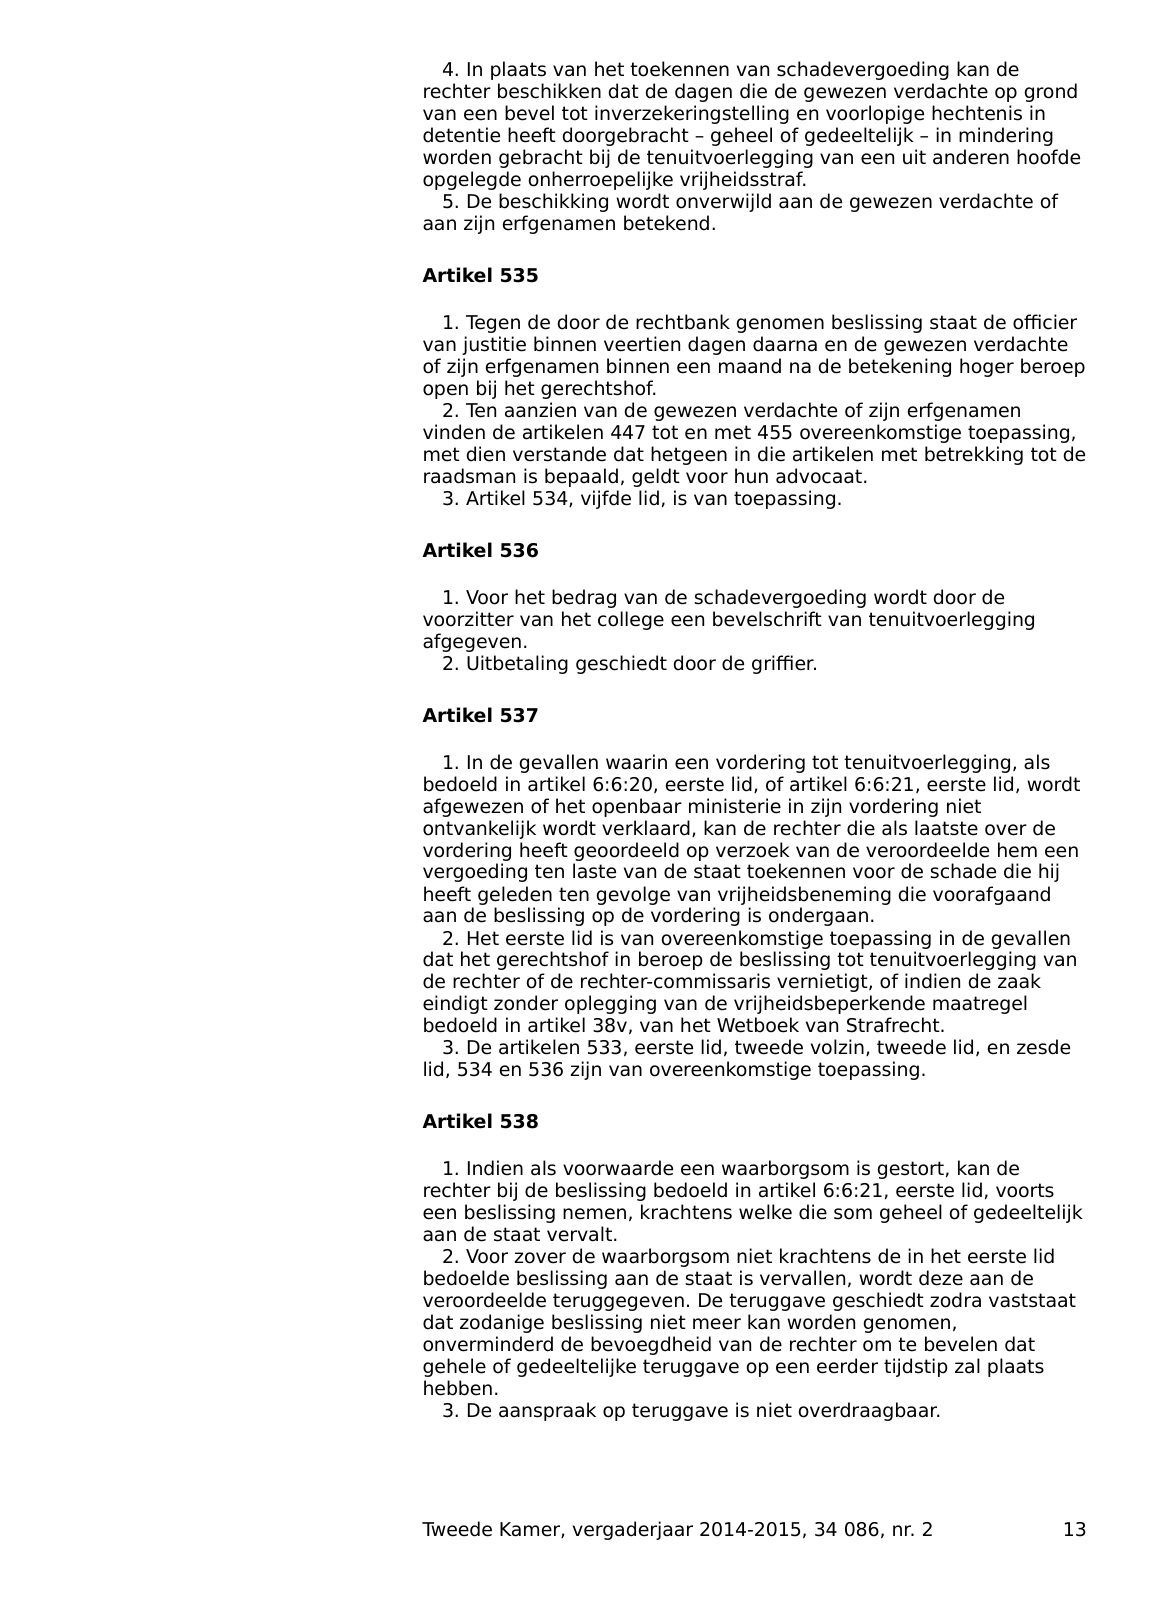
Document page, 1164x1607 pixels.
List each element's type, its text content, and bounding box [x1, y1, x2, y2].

subtitle Artikel 536 [422, 540, 1087, 562]
subtitle Artikel 538 [422, 1111, 1087, 1133]
text 1. Tegen de door de rechtbank genomen beslissing staat de officier van justitie binnen veertien dagen daarna en de gewezen verdachte of zijn erfgenamen binnen een maand na de betekening hoger beroep open bij het gerechtshof. [422, 312, 1087, 400]
text 1. Indien als voorwaarde een waarborgsom is gestort, kan de rechter bij de beslissing bedoeld in artikel 6:6:21, eerste lid, voorts een beslissing nemen, krachtens welke die som geheel of gedeeltelijk aan de staat vervalt. [422, 1158, 1087, 1246]
text 2. Ten aanzien van de gewezen verdachte of zijn erfgenamen vinden de artikelen 447 tot en met 455 overeenkomstige toepassing, met dien verstande dat hetgeen in die artikelen met betrekking tot de raadsman is bepaald, geldt voor hun advocaat. [422, 400, 1087, 488]
text 1. Voor het bedrag van de schadevergoeding wordt door de voorzitter van het college een bevelschrift van tenuitvoerlegging afgegeven. [422, 587, 1087, 653]
text 3. De artikelen 533, eerste lid, tweede volzin, tweede lid, en zesde lid, 534 en 536 zijn van overeenkomstige toepassing. [422, 1037, 1087, 1081]
text 5. De beschikking wordt onverwijld aan de gewezen verdachte of aan zijn erfgenamen betekend. [422, 191, 1087, 235]
text 1. In de gevallen waarin een vordering tot tenuitvoerlegging, als bedoeld in artikel 6:6:20, eerste lid, of artikel 6:6:21, eerste lid, wordt afgewezen of het openbaar ministerie in zijn vordering niet ontvankelijk wordt verklaard, kan de rechter die als laatste over de vordering heeft geoordeeld op verzoek van de veroordeelde hem een vergoeding ten laste van de staat toekennen voor de schade die hij heeft geleden ten gevolge van vrijheidsbeneming die voorafgaand aan de beslissing op de vordering is ondergaan. [422, 752, 1087, 927]
subtitle Artikel 535 [422, 265, 1087, 287]
text 2. Voor zover de waarborgsom niet krachtens de in het eerste lid bedoelde beslissing aan de staat is vervallen, wordt deze aan de veroordeelde teruggegeven. De teruggave geschiedt zodra vaststaat dat zodanige beslissing niet meer kan worden genomen, onverminderd de bevoegdheid van de rechter om te bevelen dat gehele of gedeeltelijke teruggave op een eerder tijdstip zal plaats hebben. [422, 1246, 1087, 1400]
text 3. Artikel 534, vijfde lid, is van toepassing. [422, 488, 1087, 510]
text 3. De aanspraak op teruggave is niet overdraagbaar. [422, 1400, 1087, 1422]
text 2. Het eerste lid is van overeenkomstige toepassing in de gevallen dat het gerechtshof in beroep de beslissing tot tenuitvoerlegging van de rechter of de rechter-commissaris vernietigt, of indien de zaak eindigt zonder oplegging van de vrijheidsbeperkende maatregel bedoeld in artikel 38v, van het Wetboek van Strafrecht. [422, 927, 1087, 1037]
text 4. In plaats van het toekennen van schadevergoeding kan de rechter beschikken dat de dagen die de gewezen verdachte op grond van een bevel tot inverzekeringstelling en voorlopige hechtenis in detentie heeft doorgebracht – geheel of gedeeltelijk – in mindering worden gebracht bij de tenuitvoerlegging van een uit anderen hoofde opgelegde onherroepelijke vrijheidsstraf. [422, 59, 1087, 191]
subtitle Artikel 537 [422, 704, 1087, 727]
text 2. Uitbetaling geschiedt door de griffier. [422, 653, 1087, 674]
